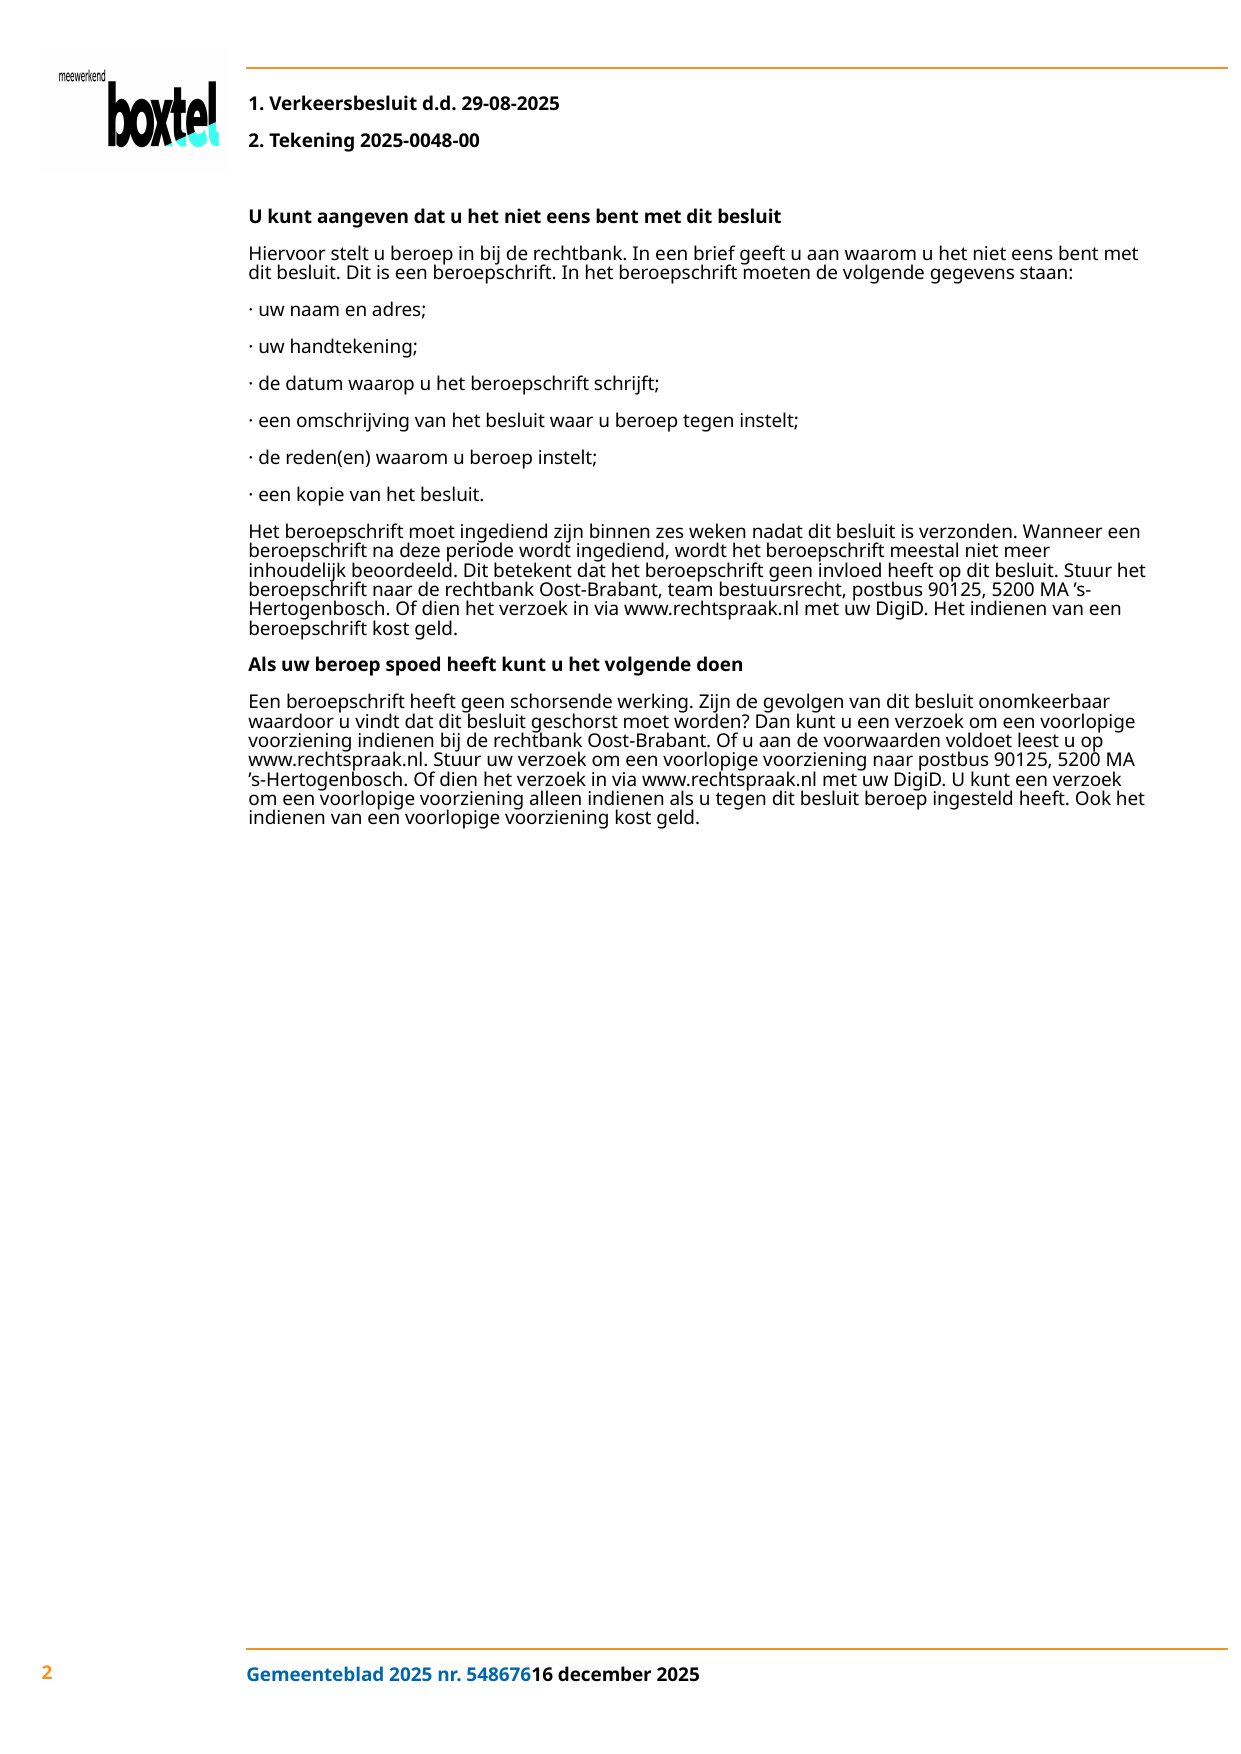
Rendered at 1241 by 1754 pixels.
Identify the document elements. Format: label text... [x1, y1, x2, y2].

text · een kopie van het besluit. [248, 486, 1152, 505]
text · de reden(en) waarom u beroep instelt; [248, 449, 1152, 468]
text 1. Verkeersbesluit d.d. 29-08-2025 [248, 95, 1152, 114]
text · uw naam en adres; [248, 301, 1152, 321]
text 2. Tekening 2025-0048-00 [248, 132, 1152, 151]
text Het beroepschrift moet ingediend zijn binnen zes weken nadat dit besluit is verzonden. Wanneer een beroepschrift na deze periode wordt ingediend, wordt het beroepschrift meestal niet meer inhoudelijk beoordeeld. Dit betekent dat het beroepschrift geen invloed heeft op dit besluit. Stuur het beroepschrift naar de rechtbank Oost-Brabant, team bestuursrecht, postbus 90125, 5200 MA ’s-Hertogenbosch. Of dien het verzoek in via www.rechtspraak.nl met uw DigiD. Het indienen van een beroepschrift kost geld. [248, 523, 1152, 639]
text · de datum waarop u het beroepschrift schrijft; [248, 375, 1152, 394]
text Hiervoor stelt u beroep in bij de rechtbank. In een brief geeft u aan waarom u het niet eens bent met dit besluit. Dit is een beroepschrift. In het beroepschrift moeten de volgende gegevens staan: [248, 245, 1152, 283]
text · uw handtekening; [248, 338, 1152, 357]
text Als uw beroep spoed heeft kunt u het volgende doen [248, 656, 1152, 676]
text · een omschrijving van het besluit waar u beroep tegen instelt; [248, 412, 1152, 431]
picture [41, 47, 231, 172]
text U kunt aangeven dat u het niet eens bent met dit besluit [248, 208, 1152, 227]
text Een beroepschrift heeft geen schorsende werking. Zijn de gevolgen van dit besluit onomkeerbaar waardoor u vindt dat dit besluit geschorst moet worden? Dan kunt u een verzoek om een voorlopige voorziening indienen bij de rechtbank Oost-Brabant. Of u aan de voorwaarden voldoet leest u op www.rechtspraak.nl. Stuur uw verzoek om een voorlopige voorziening naar postbus 90125, 5200 MA ’s-Hertogenbosch. Of dien het verzoek in via www.rechtspraak.nl met uw DigiD. U kunt een verzoek om een voorlopige voorziening alleen indienen als u tegen dit besluit beroep ingesteld heeft. Ook het indienen van een voorlopige voorziening kost geld. [248, 693, 1152, 828]
